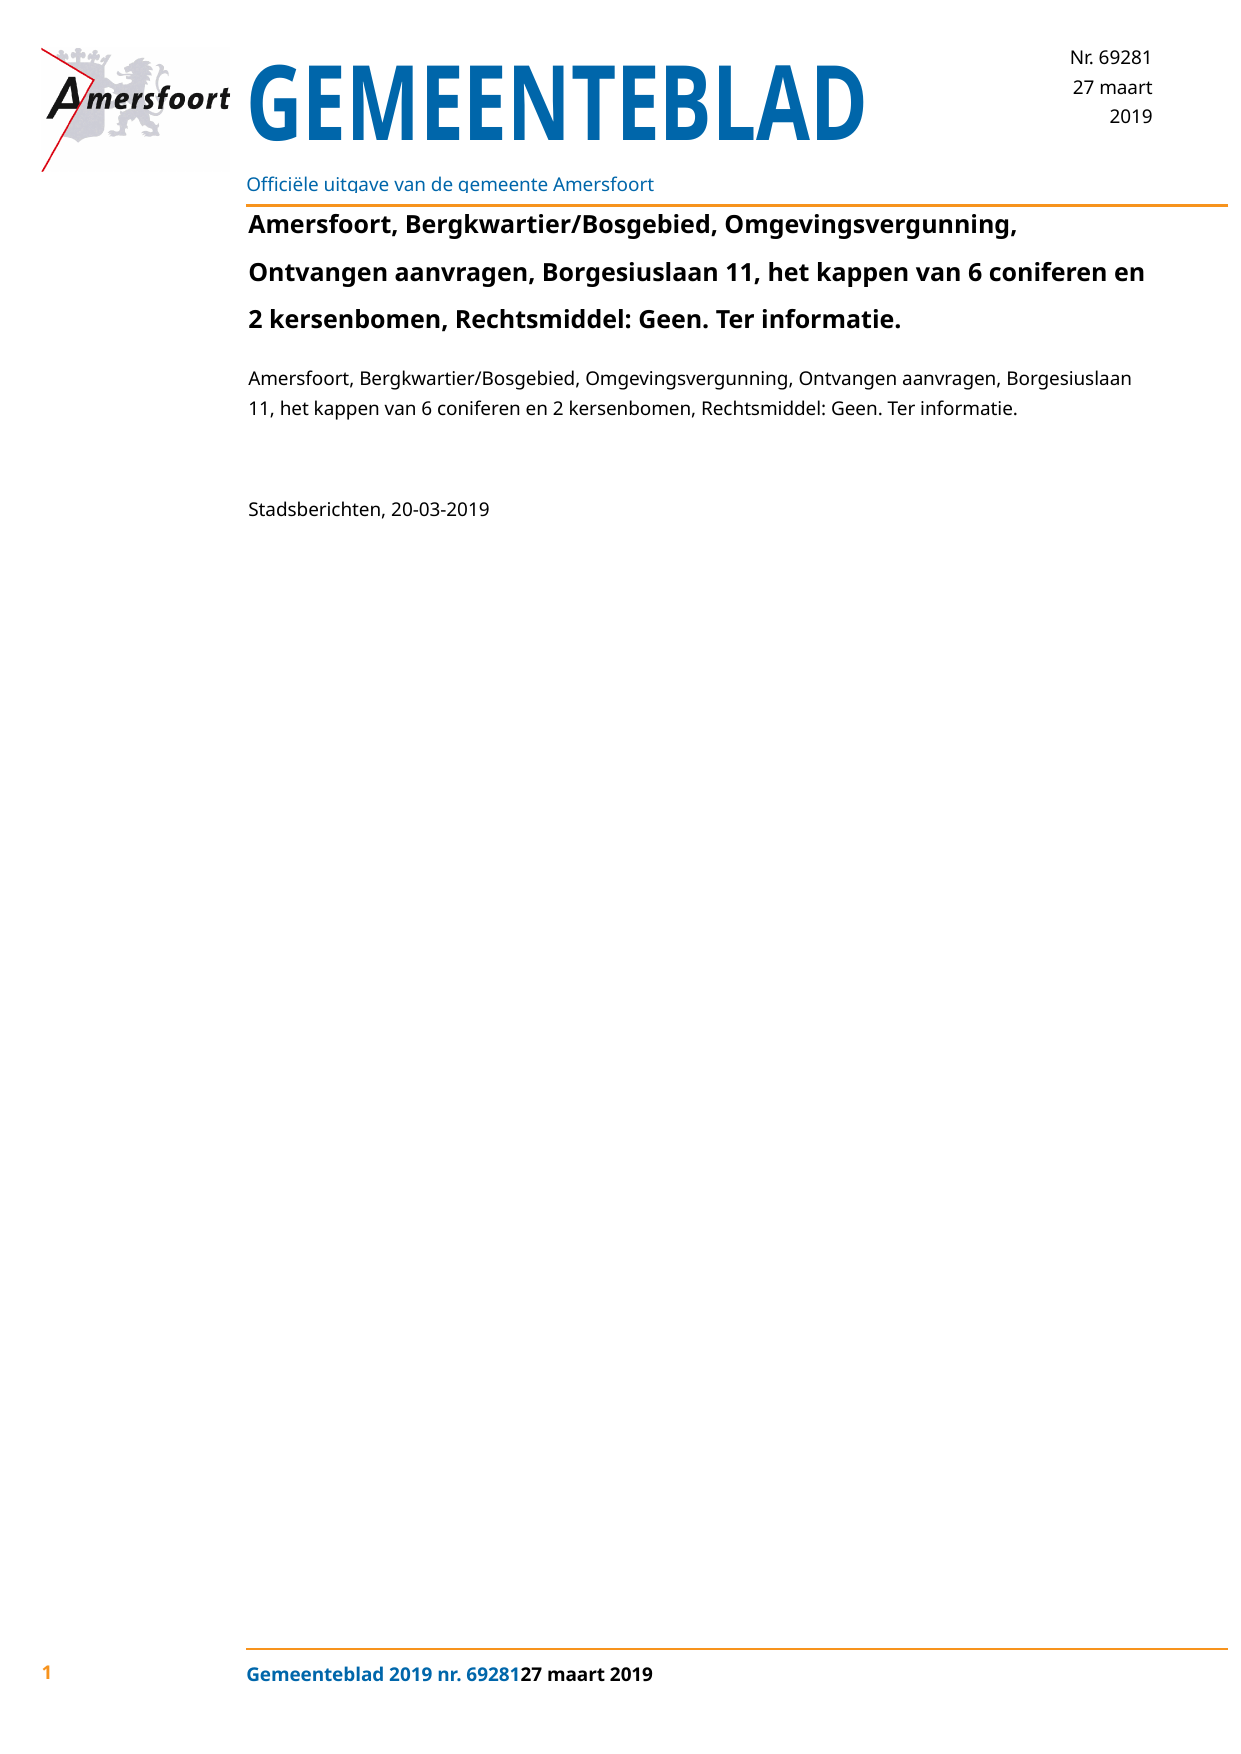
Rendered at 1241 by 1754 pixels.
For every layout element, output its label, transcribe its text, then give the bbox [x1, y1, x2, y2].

text Amersfoort, Bergkwartier/Bosgebied, Omgevingsvergunning, Ontvangen aanvragen, Borgesiuslaan 11, het kappen van 6 coniferen en 2 kersenbomen, Rechtsmiddel: Geen. Ter informatie. [248, 207, 1152, 336]
text Amersfoort, Bergkwartier/Bosgebied, Omgevingsvergunning, Ontvangen aanvragen, Borgesiuslaan 11, het kappen van 6 coniferen en 2 kersenbomen, Rechtsmiddel: Geen. Ter informatie. [248, 366, 1152, 421]
picture [41, 47, 231, 172]
text Stadsberichten, 20-03-2019 [248, 496, 1152, 522]
